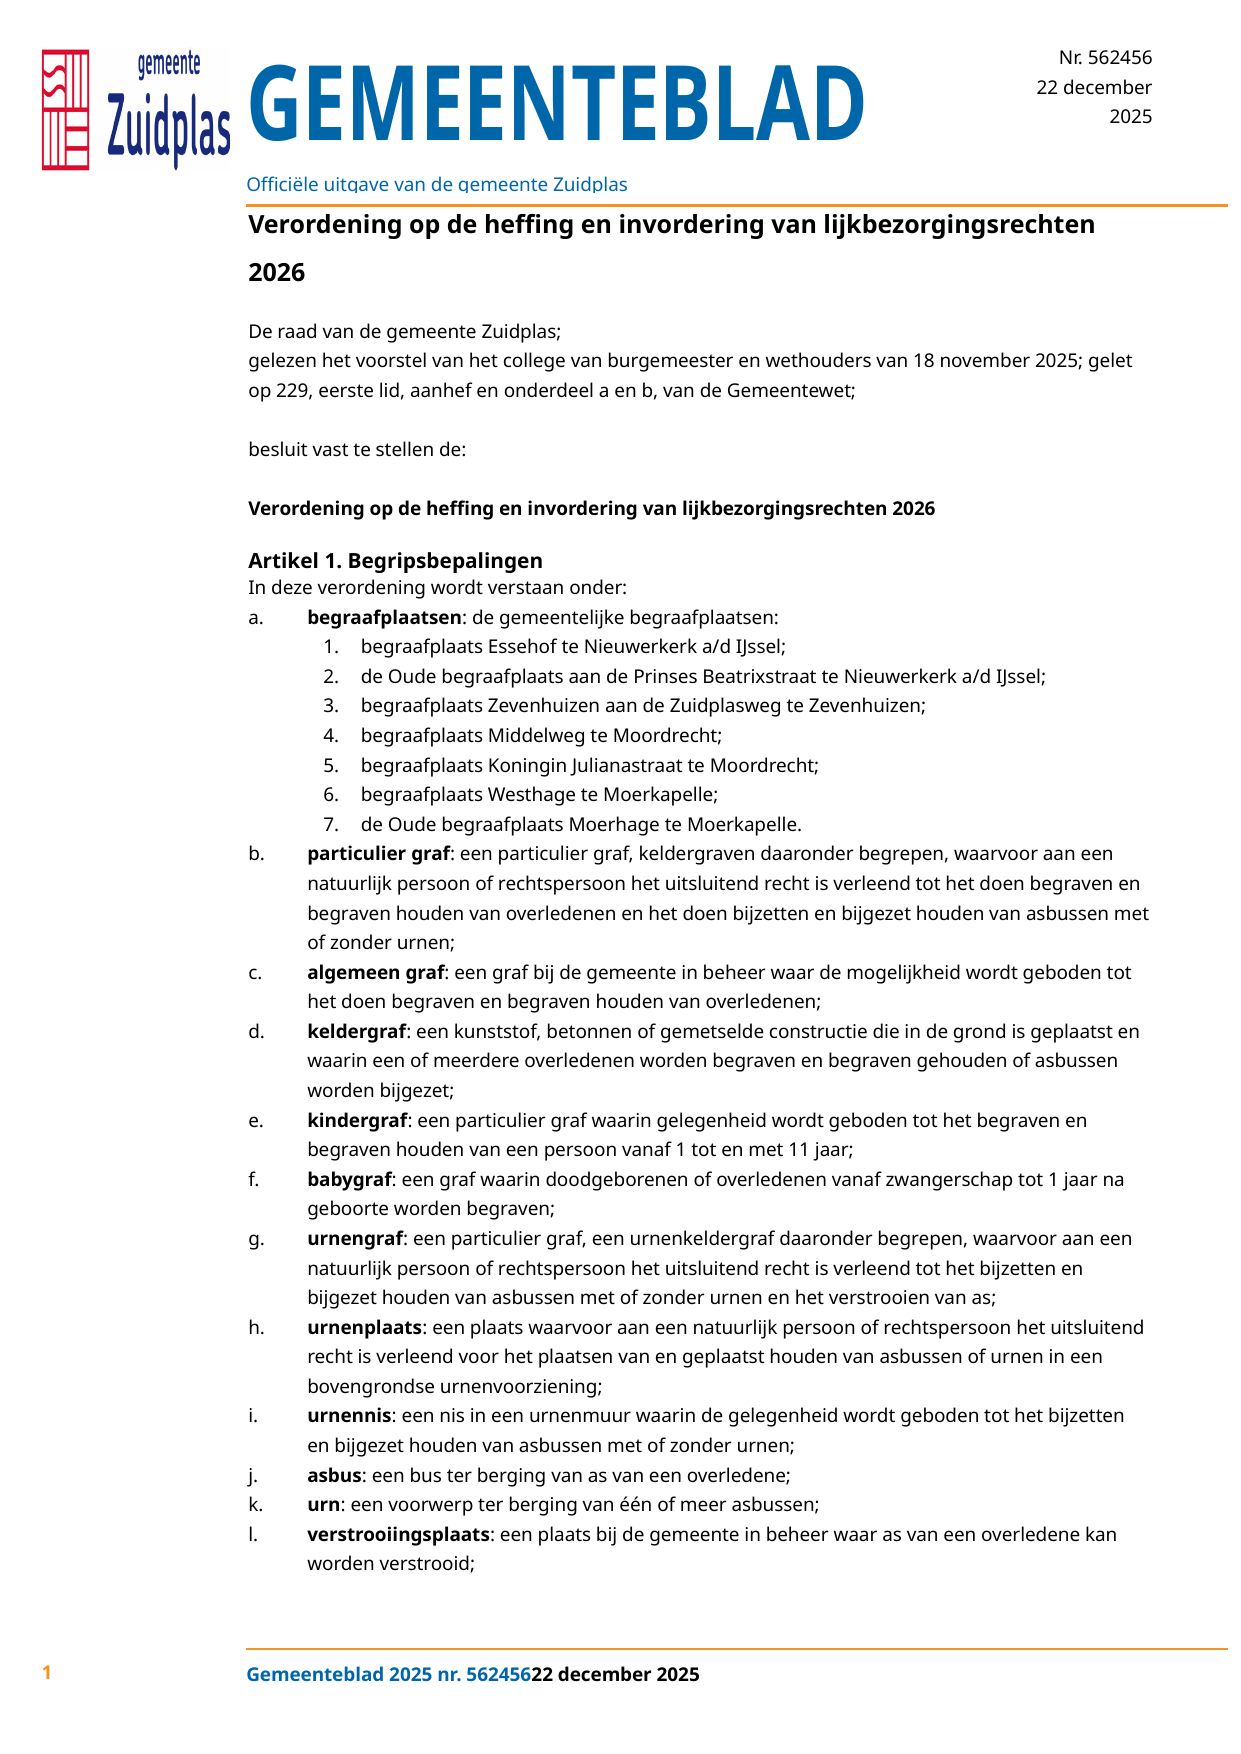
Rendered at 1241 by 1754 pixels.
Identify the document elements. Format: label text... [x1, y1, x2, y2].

list begraafplaats Zevenhuizen aan de Zuidplasweg te Zevenhuizen; [323, 693, 1152, 718]
list begraafplaats Essehof te Nieuwerkerk a/d IJssel; [323, 633, 1152, 659]
text Verordening op de heffing en invordering van lijkbezorgingsrechten 2026 [248, 207, 1152, 288]
text Artikel 1. Begripsbepalingen [248, 546, 1152, 574]
list urnenplaats: een plaats waarvoor aan een natuurlijk persoon of rechtspersoon het uitsluitend recht is verleend voor het plaatsen van en geplaatst houden van asbussen of urnen in een bovengrondse urnenvoorziening; [248, 1314, 1152, 1399]
text Verordening op de heffing en invordering van lijkbezorgingsrechten 2026 [248, 495, 1152, 521]
list particulier graf: een particulier graf, keldergraven daaronder begrepen, waarvoor aan een natuurlijk persoon of rechtspersoon het uitsluitend recht is verleend tot het doen begraven en begraven houden van overledenen en het doen bijzetten en bijgezet houden van asbussen met of zonder urnen; [248, 841, 1152, 955]
list verstrooiingsplaats: een plaats bij de gemeente in beheer waar as van een overledene kan worden verstrooid; [248, 1521, 1152, 1576]
list begraafplaats Westhage te Moerkapelle; [323, 781, 1152, 807]
list babygraf: een graf waarin doodgeborenen of overledenen vanaf zwangerschap tot 1 jaar na geboorte worden begraven; [248, 1166, 1152, 1221]
list begraafplaats Middelweg te Moordrecht; [323, 722, 1152, 748]
list kindergraf: een particulier graf waarin gelegenheid wordt geboden tot het begraven en begraven houden van een persoon vanaf 1 tot en met 11 jaar; [248, 1107, 1152, 1162]
list urnengraf: een particulier graf, een urnenkeldergraf daaronder begrepen, waarvoor aan een natuurlijk persoon of rechtspersoon het uitsluitend recht is verleend tot het bijzetten en bijgezet houden van asbussen met of zonder urnen en het verstrooien van as; [248, 1225, 1152, 1310]
list de Oude begraafplaats Moerhage te Moerkapelle. [323, 811, 1152, 837]
list urn: een voorwerp ter berging van één of meer asbussen; [248, 1491, 1152, 1517]
list urnennis: een nis in een urnenmuur waarin de gelegenheid wordt geboden tot het bijzetten en bijgezet houden van asbussen met of zonder urnen; [248, 1403, 1152, 1458]
text De raad van de gemeente Zuidplas; [248, 318, 1152, 344]
list begraafplaatsen: de gemeentelijke begraafplaatsen: [248, 604, 1152, 629]
list asbus: een bus ter berging van as van een overledene; [248, 1462, 1152, 1487]
text besluit vast te stellen de: [248, 436, 1152, 462]
picture [41, 47, 231, 172]
list algemeen graf: een graf bij de gemeente in beheer waar de mogelijkheid wordt geboden tot het doen begraven en begraven houden van overledenen; [248, 959, 1152, 1014]
text In deze verordening wordt verstaan onder: [248, 574, 1152, 600]
list de Oude begraafplaats aan de Prinses Beatrixstraat te Nieuwerkerk a/d IJssel; [323, 663, 1152, 689]
list keldergraf: een kunststof, betonnen of gemetselde constructie die in de grond is geplaatst en waarin een of meerdere overledenen worden begraven en begraven gehouden of asbussen worden bijgezet; [248, 1018, 1152, 1103]
list begraafplaats Koningin Julianastraat te Moordrecht; [323, 752, 1152, 777]
text gelezen het voorstel van het college van burgemeester en wethouders van 18 november 2025; gelet op 229, eerste lid, aanhef en onderdeel a en b, van de Gemeentewet; [248, 347, 1152, 403]
